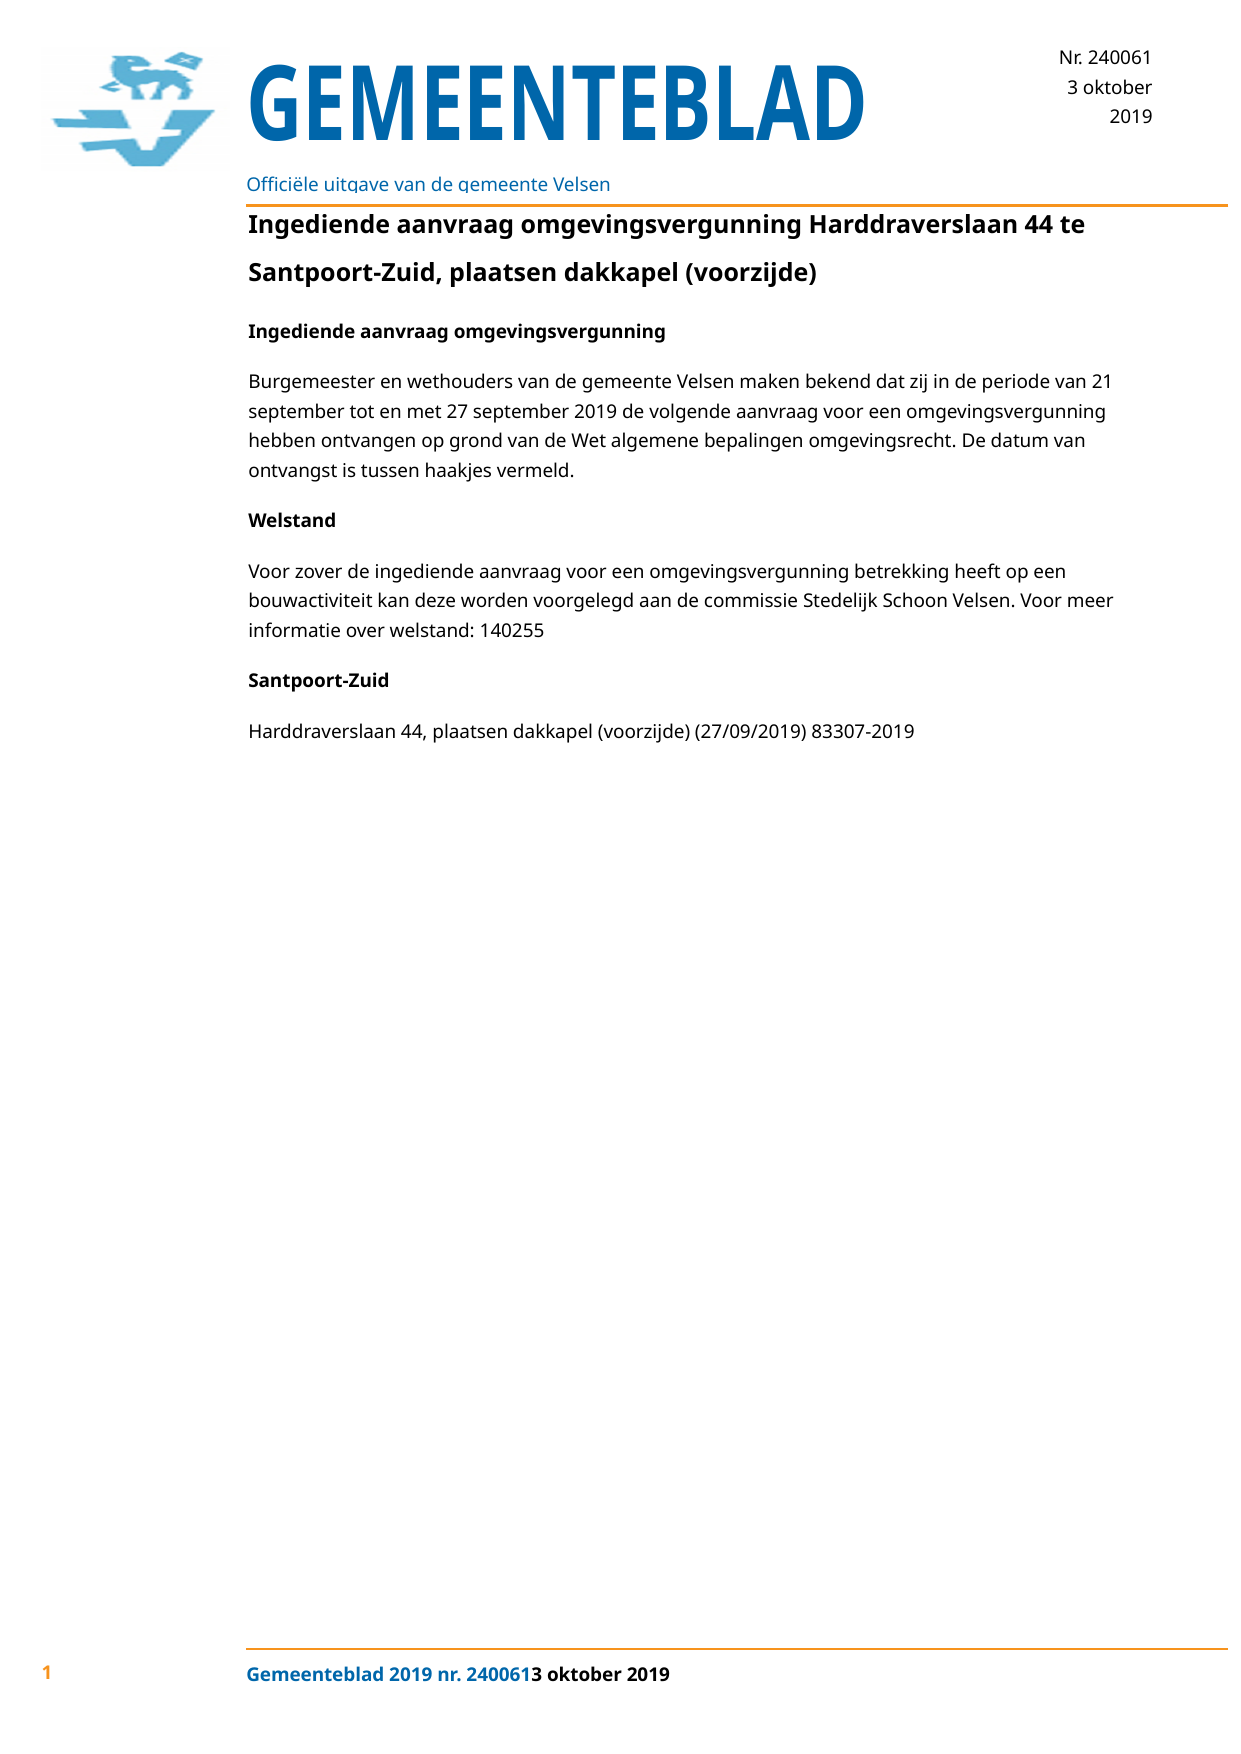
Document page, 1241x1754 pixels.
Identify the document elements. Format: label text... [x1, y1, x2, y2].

text Voor zover de ingediende aanvraag voor een omgevingsvergunning betrekking heeft op een bouwactiviteit kan deze worden voorgelegd aan de commissie Stedelijk Schoon Velsen. Voor meer informatie over welstand: 140255 [248, 558, 1152, 643]
text Ingediende aanvraag omgevingsvergunning Harddraverslaan 44 te Santpoort-Zuid, plaatsen dakkapel (voorzijde) [248, 207, 1152, 288]
text Ingediende aanvraag omgevingsvergunning [248, 318, 1152, 344]
text Burgemeester en wethouders van de gemeente Velsen maken bekend dat zij in de periode van 21 september tot en met 27 september 2019 de volgende aanvraag voor een omgevingsvergunning hebben ontvangen op grond van de Wet algemene bepalingen omgevingsrecht. De datum van ontvangst is tussen haakjes vermeld. [248, 368, 1152, 483]
picture [41, 47, 231, 172]
text Harddraverslaan 44, plaatsen dakkapel (voorzijde) (27/09/2019) 83307-2019 [248, 718, 1152, 744]
text Welstand [248, 507, 1152, 533]
text Santpoort-Zuid [248, 667, 1152, 693]
